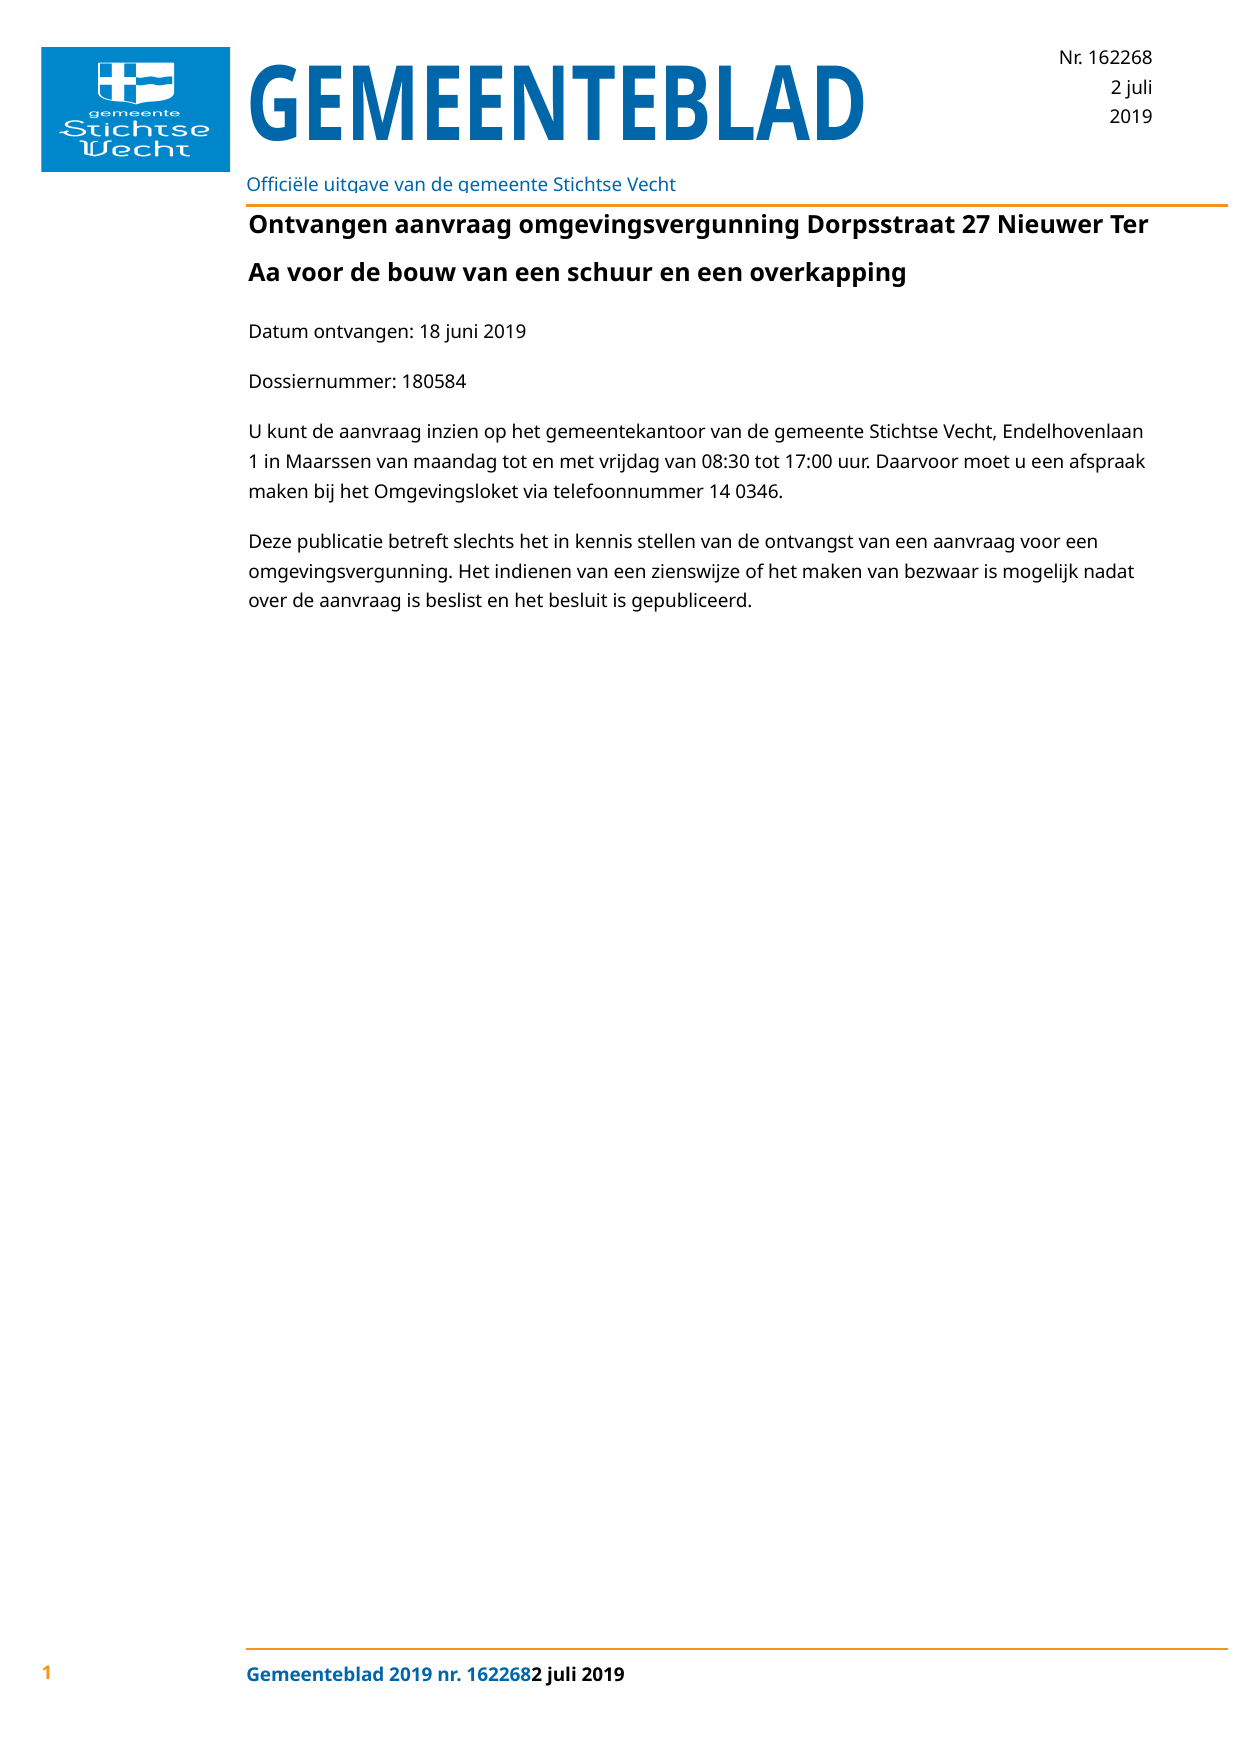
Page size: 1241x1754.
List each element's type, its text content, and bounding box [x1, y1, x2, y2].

text Dossiernummer: 180584 [248, 368, 1152, 394]
text U kunt de aanvraag inzien op het gemeentekantoor van de gemeente Stichtse Vecht, Endelhovenlaan 1 in Maarssen van maandag tot en met vrijdag van 08:30 tot 17:00 uur. Daarvoor moet u een afspraak maken bij het Omgevingsloket via telefoonnummer 14 0346. [248, 419, 1152, 504]
picture [99, 63, 135, 101]
picture [137, 63, 174, 103]
text Deze publicatie betreft slechts het in kennis stellen van de ontvangst van een aanvraag voor een omgevingsvergunning. Het indienen van een zienswijze of het maken van bezwaar is mogelijk nadat over de aanvraag is beslist en het besluit is gepubliceerd. [248, 528, 1152, 613]
text Ontvangen aanvraag omgevingsvergunning Dorpsstraat 27 Nieuwer Ter Aa voor de bouw van een schuur en een overkapping [248, 207, 1152, 288]
text Datum ontvangen: 18 juni 2019 [248, 318, 1152, 344]
